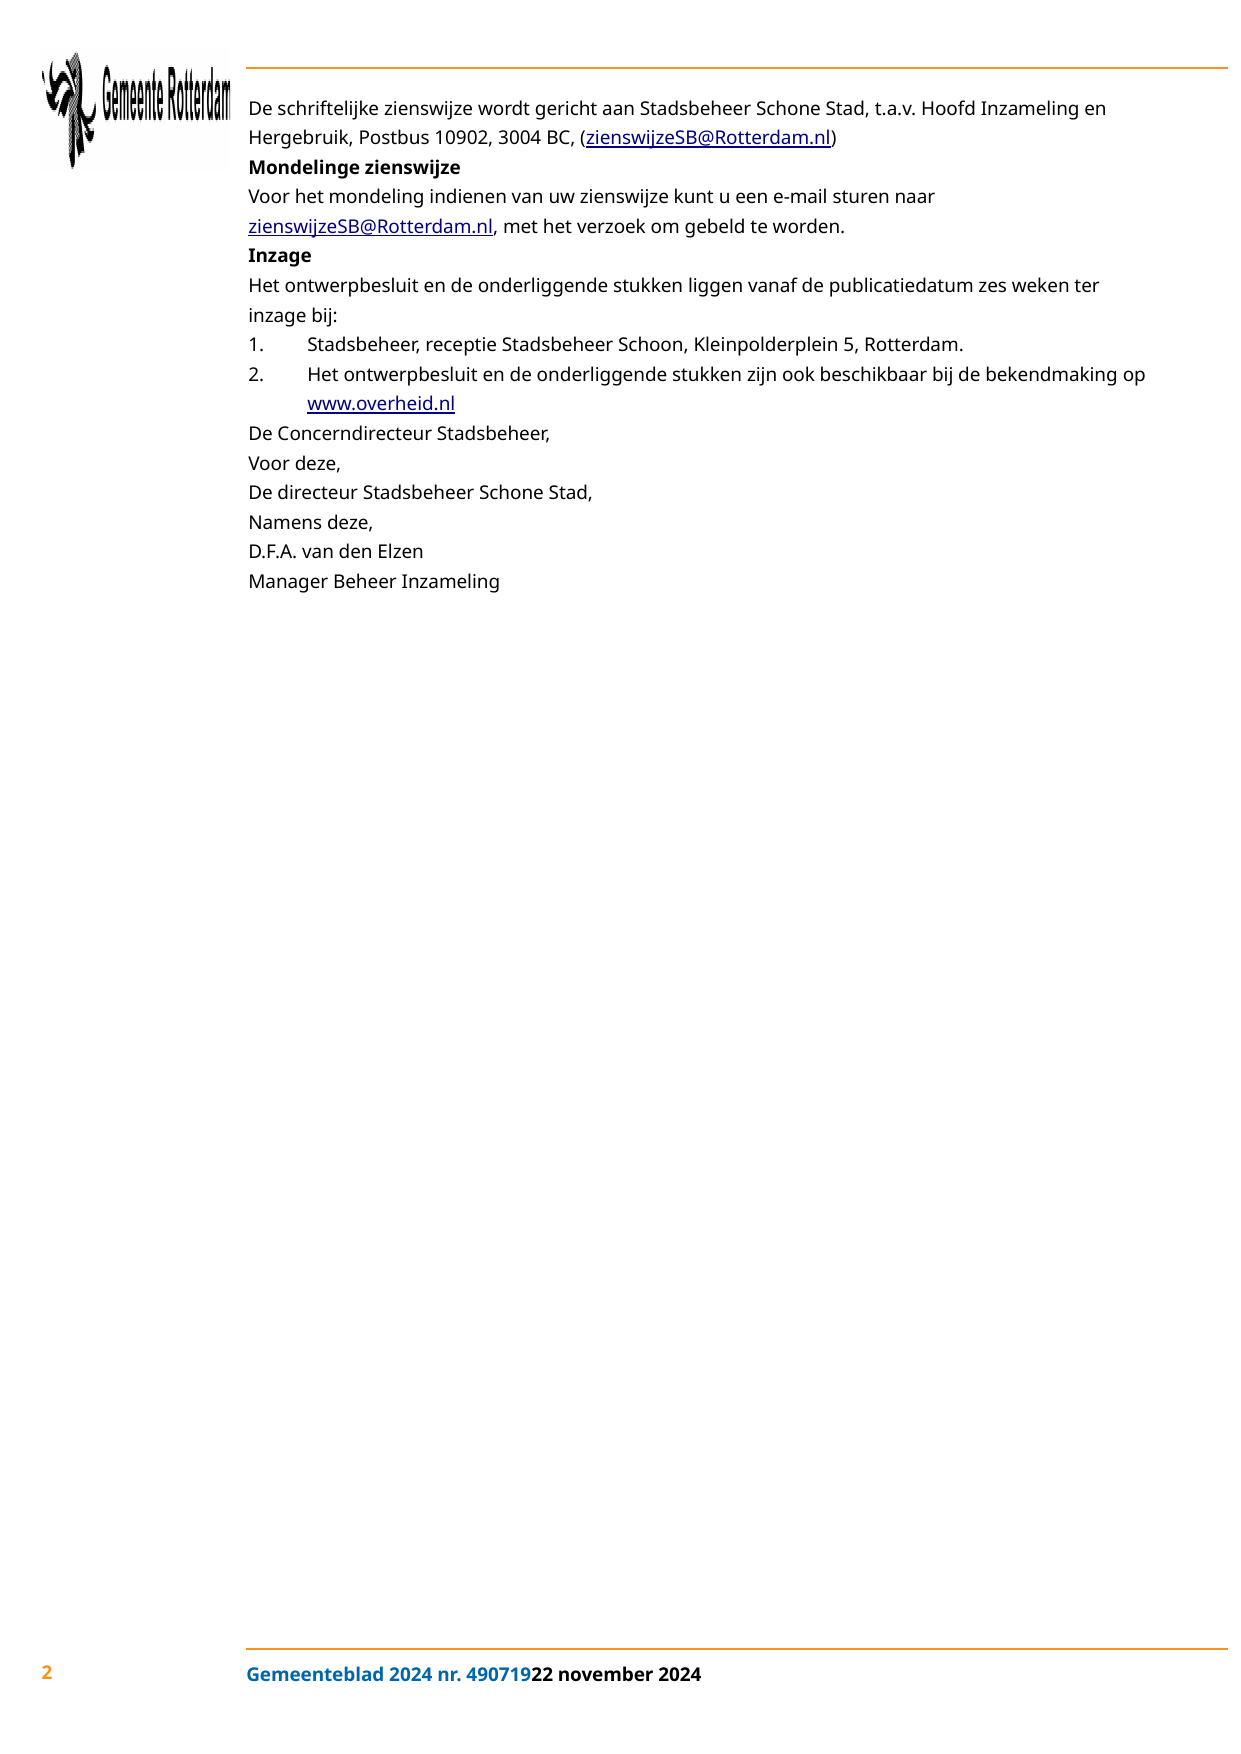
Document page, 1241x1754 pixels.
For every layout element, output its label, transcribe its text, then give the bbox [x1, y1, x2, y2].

text Mondelinge zienswijze [248, 154, 1152, 180]
text Inzage [248, 243, 1152, 268]
list Het ontwerpbesluit en de onderliggende stukken zijn ook beschikbaar bij de bekendmaking op www.overheid.nl [248, 361, 1152, 416]
list Stadsbeheer, receptie Stadsbeheer Schoon, Kleinpolderplein 5, Rotterdam. [248, 331, 1152, 357]
text Voor deze, [248, 450, 1152, 476]
text D.F.A. van den Elzen [248, 538, 1152, 564]
text De directeur Stadsbeheer Schone Stad, [248, 479, 1152, 505]
text De Concerndirecteur Stadsbeheer, [248, 420, 1152, 446]
text Manager Beheer Inzameling [248, 568, 1152, 594]
text Het ontwerpbesluit en de onderliggende stukken liggen vanaf de publicatiedatum zes weken ter inzage bij: [248, 272, 1152, 328]
picture [41, 47, 231, 172]
text Voor het mondeling indienen van uw zienswijze kunt u een e-mail sturen naar zienswijzeSB@Rotterdam.nl, met het verzoek om gebeld te worden. [248, 183, 1152, 239]
text De schriftelijke zienswijze wordt gericht aan Stadsbeheer Schone Stad, t.a.v. Hoofd Inzameling en Hergebruik, Postbus 10902, 3004 BC, (zienswijzeSB@Rotterdam.nl) [248, 95, 1152, 150]
text Namens deze, [248, 509, 1152, 535]
